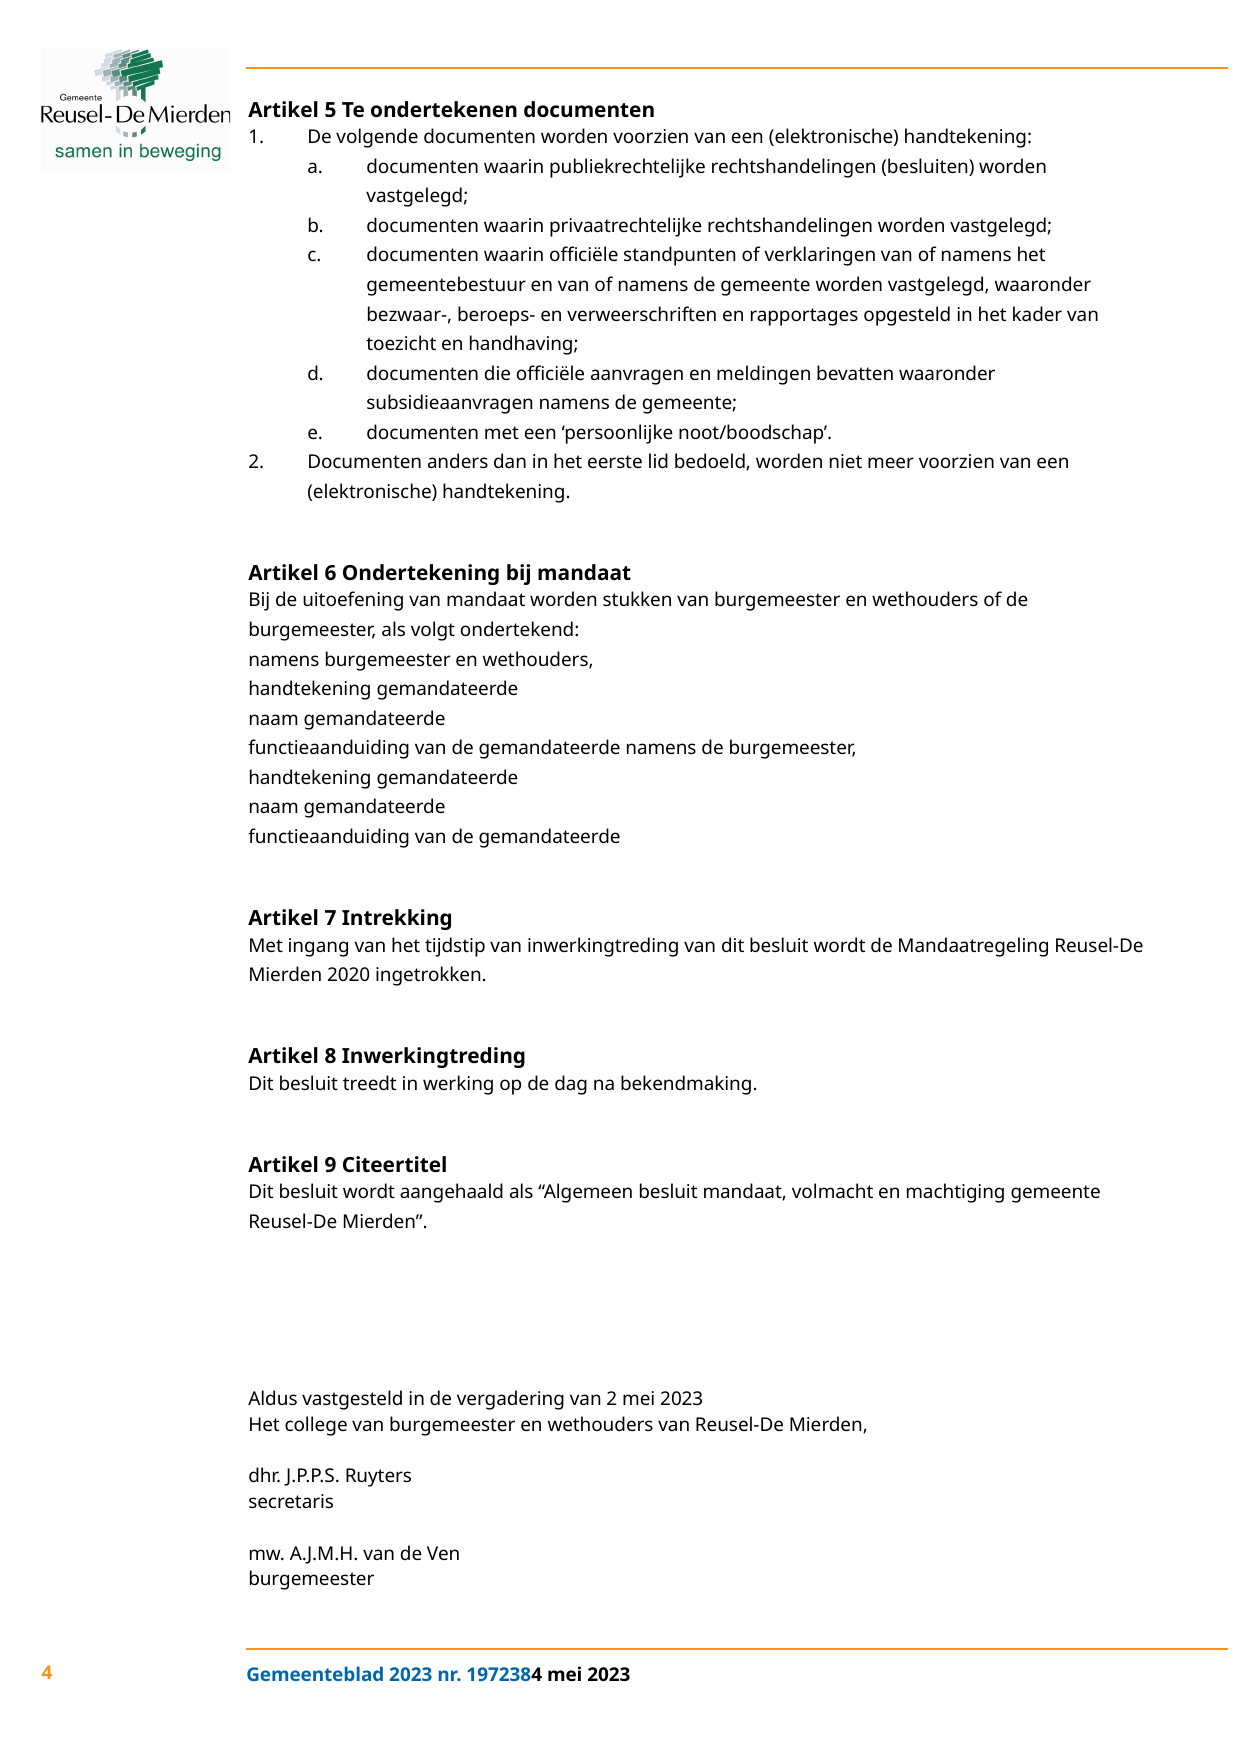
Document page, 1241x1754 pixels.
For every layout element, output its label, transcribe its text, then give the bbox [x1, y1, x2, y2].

list documenten waarin officiële standpunten of verklaringen van of namens het gemeentebestuur en van of namens de gemeente worden vastgelegd, waaronder bezwaar-, beroeps- en verweerschriften en rapportages opgesteld in het kader van toezicht en handhaving; [307, 242, 1152, 356]
text Artikel 8 Inwerkingtreding [248, 1041, 1152, 1070]
text Het college van burgemeester en wethouders van Reusel-De Mierden, [248, 1411, 1152, 1437]
text Artikel 5 Te ondertekenen documenten [248, 95, 1152, 123]
list Documenten anders dan in het eerste lid bedoeld, worden niet meer voorzien van een (elektronische) handtekening. [248, 449, 1152, 504]
text Met ingang van het tijdstip van inwerkingtreding van dit besluit wordt de Mandaatregeling Reusel-De Mierden 2020 ingetrokken. [248, 932, 1152, 987]
text secretaris [248, 1488, 1152, 1514]
list documenten waarin privaatrechtelijke rechtshandelingen worden vastgelegd; [307, 212, 1152, 238]
text handtekening gemandateerde [248, 764, 1152, 790]
text handtekening gemandateerde [248, 675, 1152, 701]
text naam gemandateerde [248, 705, 1152, 731]
list documenten die officiële aanvragen en meldingen bevatten waaronder subsidieaanvragen namens de gemeente; [307, 360, 1152, 415]
text Artikel 7 Intrekking [248, 903, 1152, 932]
list documenten waarin publiekrechtelijke rechtshandelingen (besluiten) worden vastgelegd; [307, 153, 1152, 208]
text Dit besluit wordt aangehaald als “Algemeen besluit mandaat, volmacht en machtiging gemeente Reusel-De Mierden”. [248, 1178, 1152, 1233]
text dhr. J.P.P.S. Ruyters [248, 1462, 1152, 1488]
text functieaanduiding van de gemandateerde [248, 823, 1152, 849]
text Artikel 6 Ondertekening bij mandaat [248, 558, 1152, 587]
text Aldus vastgesteld in de vergadering van 2 mei 2023 [248, 1385, 1152, 1411]
text mw. A.J.M.H. van de Ven [248, 1540, 1152, 1565]
text Artikel 9 Citeertitel [248, 1150, 1152, 1178]
text burgemeester [248, 1565, 1152, 1591]
text Dit besluit treedt in werking op de dag na bekendmaking. [248, 1070, 1152, 1096]
text naam gemandateerde [248, 794, 1152, 819]
text Bij de uitoefening van mandaat worden stukken van burgemeester en wethouders of de burgemeester, als volgt ondertekend: [248, 587, 1152, 642]
text functieaanduiding van de gemandateerde namens de burgemeester, [248, 734, 1152, 760]
picture [41, 47, 231, 172]
text namens burgemeester en wethouders, [248, 646, 1152, 672]
list documenten met een ‘persoonlijke noot/boodschap’. [307, 419, 1152, 445]
list De volgende documenten worden voorzien van een (elektronische) handtekening: [248, 123, 1152, 149]
